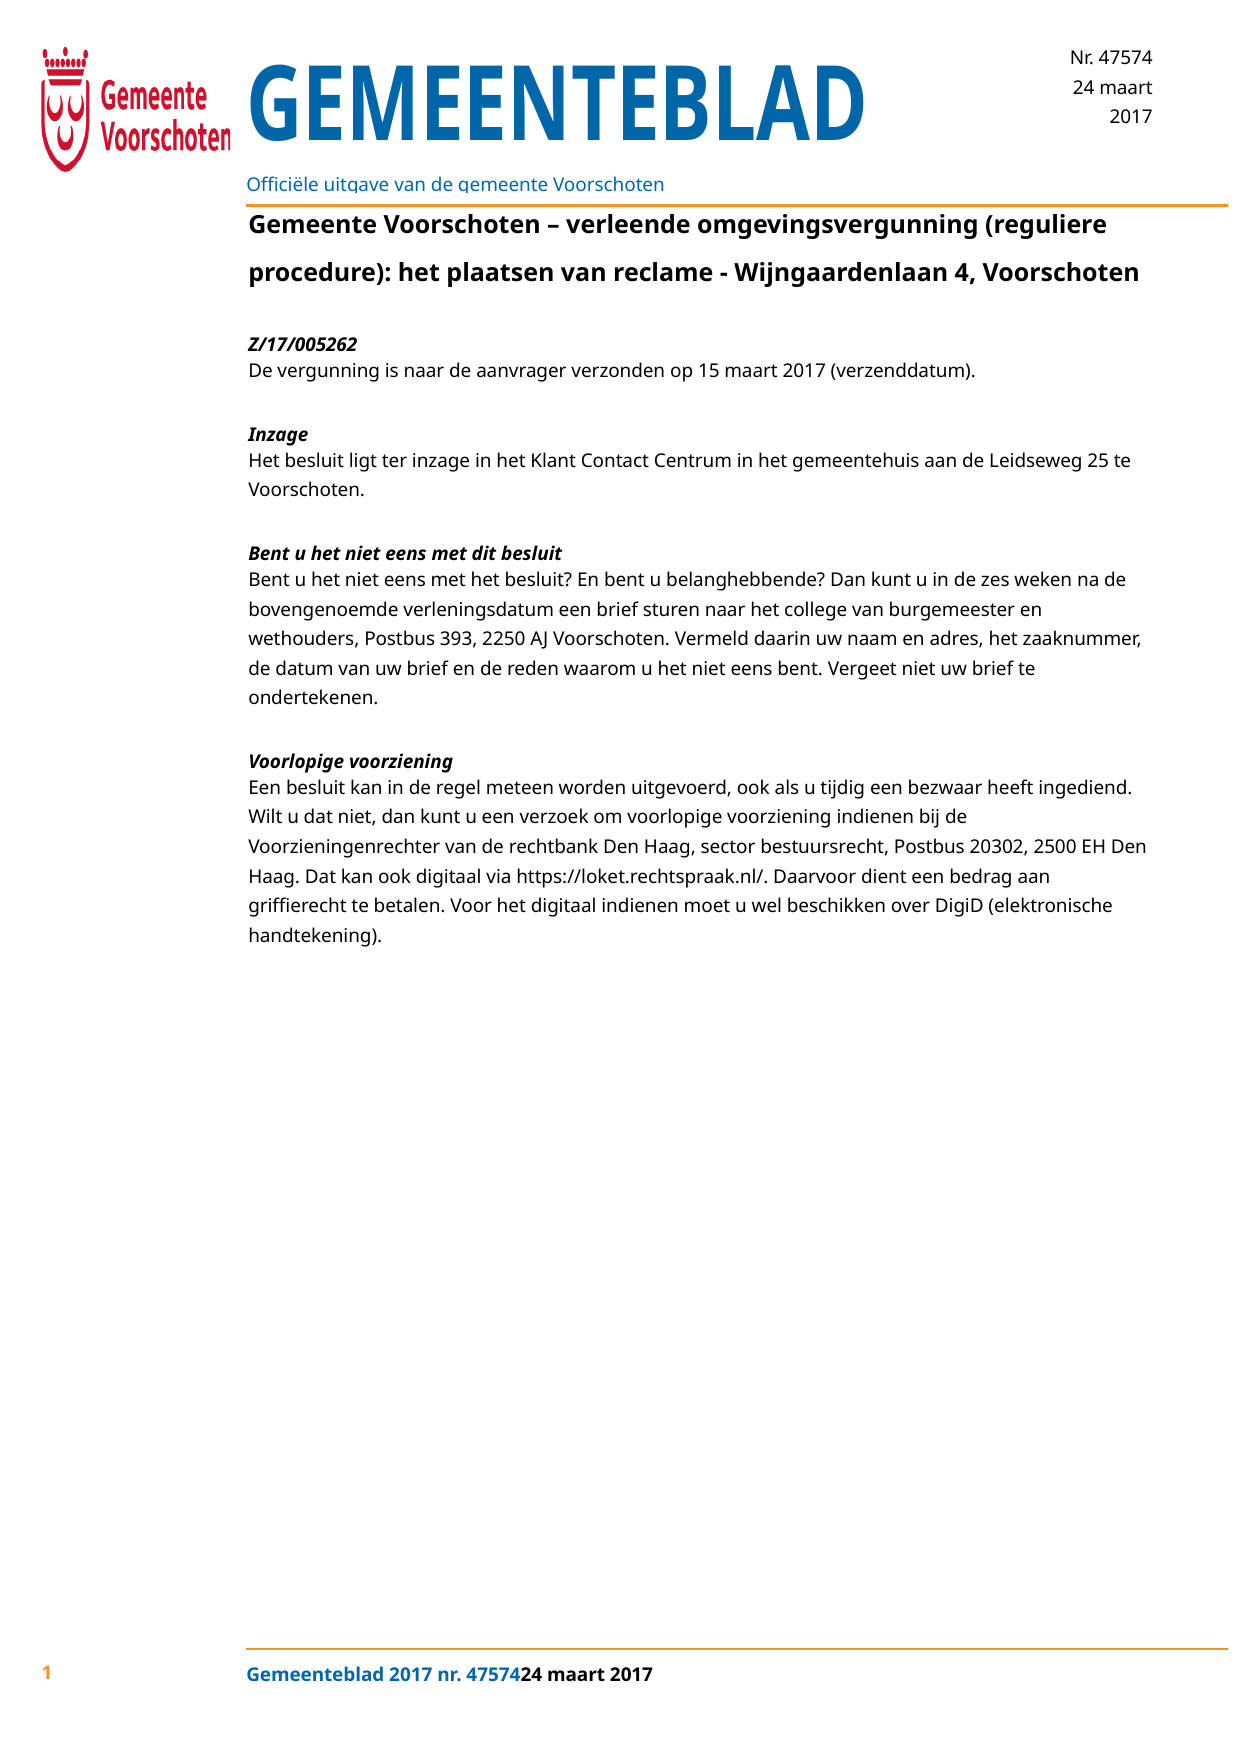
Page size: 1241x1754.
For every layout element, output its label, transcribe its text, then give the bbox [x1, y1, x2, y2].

text Bent u het niet eens met dit besluit [248, 540, 1152, 566]
text De vergunning is naar de aanvrager verzonden op 15 maart 2017 (verzenddatum). [248, 357, 1152, 383]
text Gemeente Voorschoten – verleende omgevingsvergunning (reguliere procedure): het plaatsen van reclame - Wijngaardenlaan 4, Voorschoten [248, 207, 1152, 288]
picture [41, 47, 231, 172]
text Voorlopige voorziening [248, 748, 1152, 774]
text Een besluit kan in de regel meteen worden uitgevoerd, ook als u tijdig een bezwaar heeft ingediend. Wilt u dat niet, dan kunt u een verzoek om voorlopige voorziening indienen bij de Voorzieningenrechter van de rechtbank Den Haag, sector bestuursrecht, Postbus 20302, 2500 EH Den Haag. Dat kan ook digitaal via https://loket.rechtspraak.nl/. Daarvoor dient een bedrag aan griffierecht te betalen. Voor het digitaal indienen moet u wel beschikken over DigiD (elektronische handtekening). [248, 774, 1152, 948]
text Het besluit ligt ter inzage in het Klant Contact Centrum in het gemeentehuis aan de Leidseweg 25 te Voorschoten. [248, 447, 1152, 502]
text Z/17/005262 [248, 331, 1152, 357]
text Bent u het niet eens met het besluit? En bent u belanghebbende? Dan kunt u in de zes weken na de bovengenoemde verleningsdatum een brief sturen naar het college van burgemeester en wethouders, Postbus 393, 2250 AJ Voorschoten. Vermeld daarin uw naam en adres, het zaaknummer, de datum van uw brief en de reden waarom u het niet eens bent. Vergeet niet uw brief te ondertekenen. [248, 566, 1152, 710]
text Inzage [248, 421, 1152, 447]
